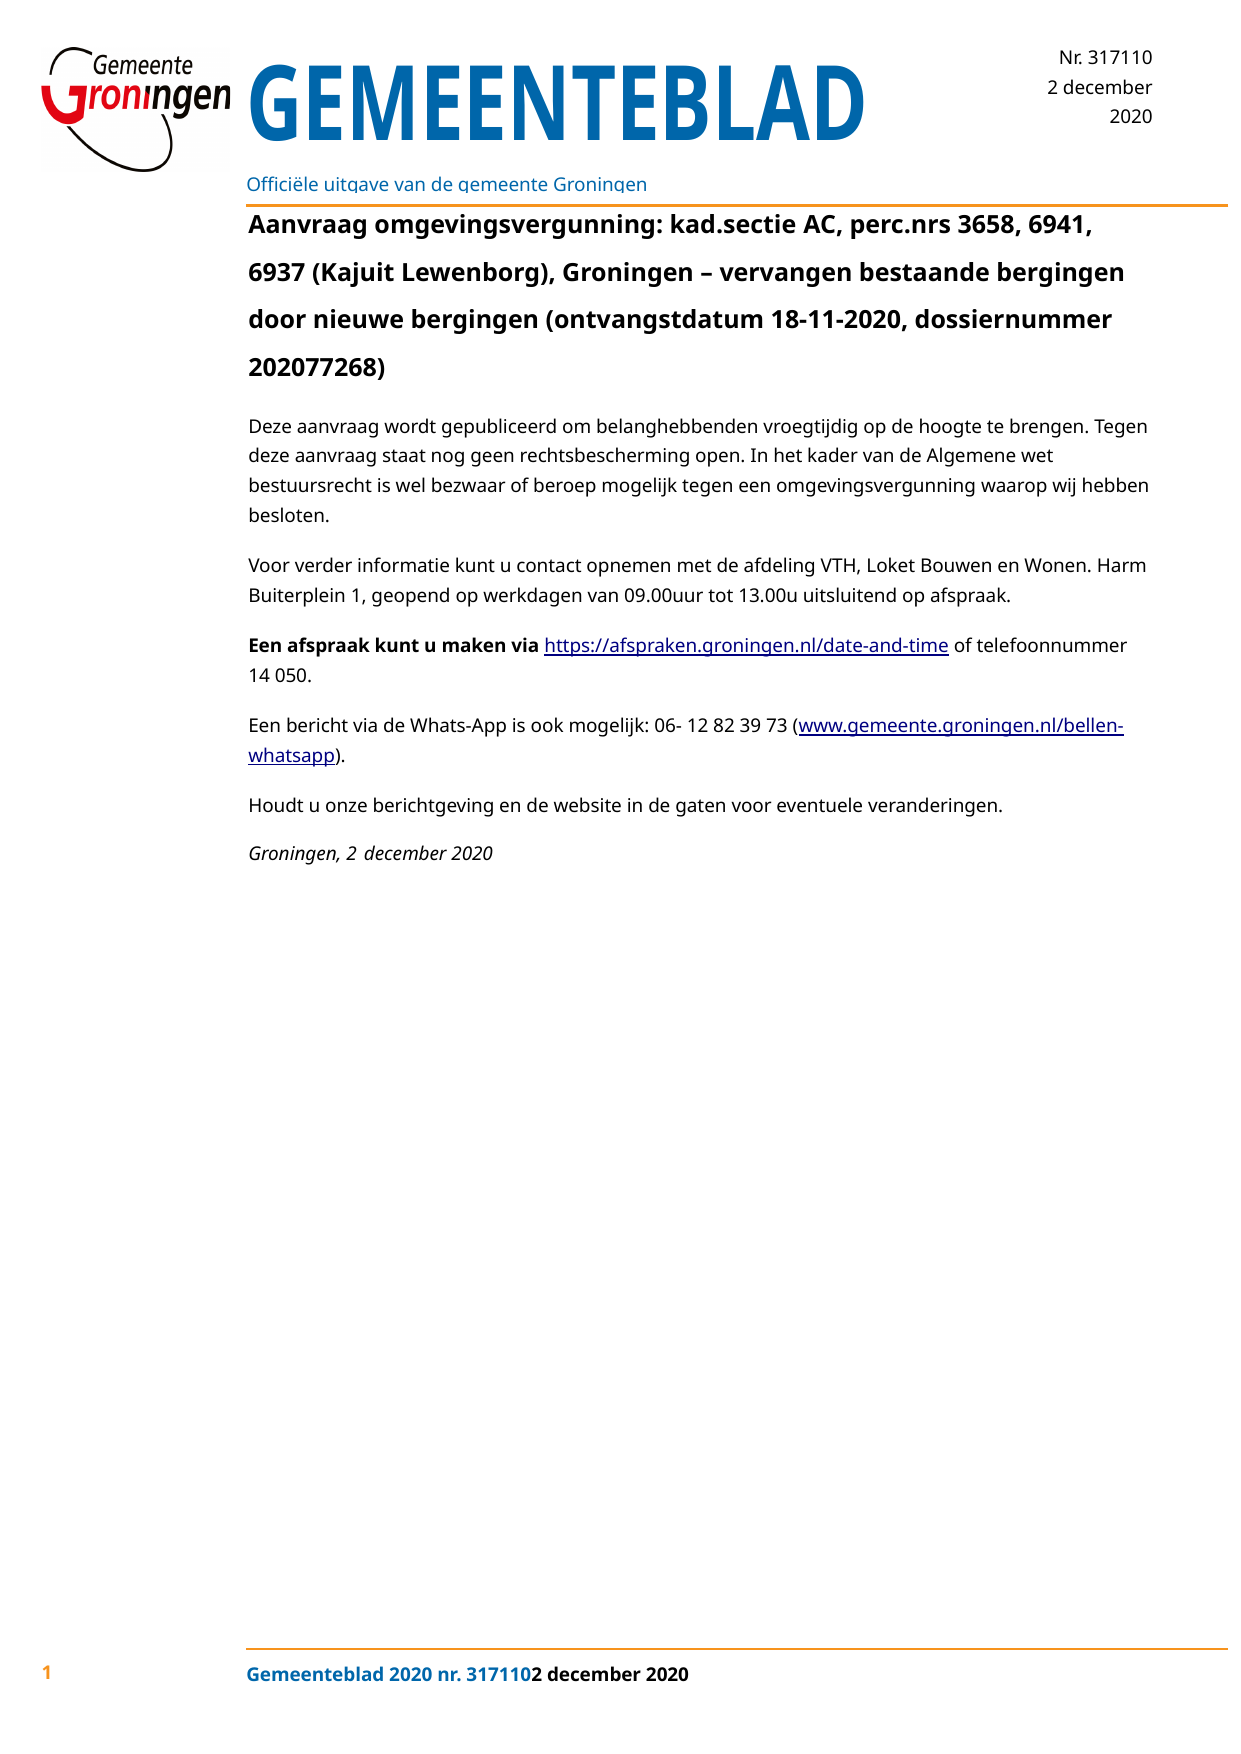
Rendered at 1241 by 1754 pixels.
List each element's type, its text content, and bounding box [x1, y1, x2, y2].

text Aanvraag omgevingsvergunning: kad.sectie AC, perc.nrs 3658, 6941, 6937 (Kajuit Lewenborg), Groningen – vervangen bestaande bergingen door nieuwe bergingen (ontvangstdatum 18-11-2020, dossiernummer 202077268) [248, 207, 1152, 384]
text Groningen, 2 december 2020 [248, 840, 1152, 866]
text Voor verder informatie kunt u contact opnemen met de afdeling VTH, Loket Bouwen en Wonen. Harm Buiterplein 1, geopend op werkdagen van 09.00uur tot 13.00u uitsluitend op afspraak. [248, 552, 1152, 608]
text Een afspraak kunt u maken via https://afspraken.groningen.nl/date-and-time of telefoonnummer 14 050. [248, 632, 1152, 688]
text Deze aanvraag wordt gepubliceerd om belanghebbenden vroegtijdig op de hoogte te brengen. Tegen deze aanvraag staat nog geen rechtsbescherming open. In het kader van de Algemene wet bestuursrecht is wel bezwaar of beroep mogelijk tegen een omgevingsvergunning waarop wij hebben besloten. [248, 413, 1152, 528]
text Houdt u onze berichtgeving en de website in de gaten voor eventuele veranderingen. [248, 792, 1152, 818]
picture [41, 47, 231, 172]
text Een bericht via de Whats-App is ook mogelijk: 06- 12 82 39 73 (www.gemeente.groningen.nl/bellen-whatsapp). [248, 712, 1152, 768]
